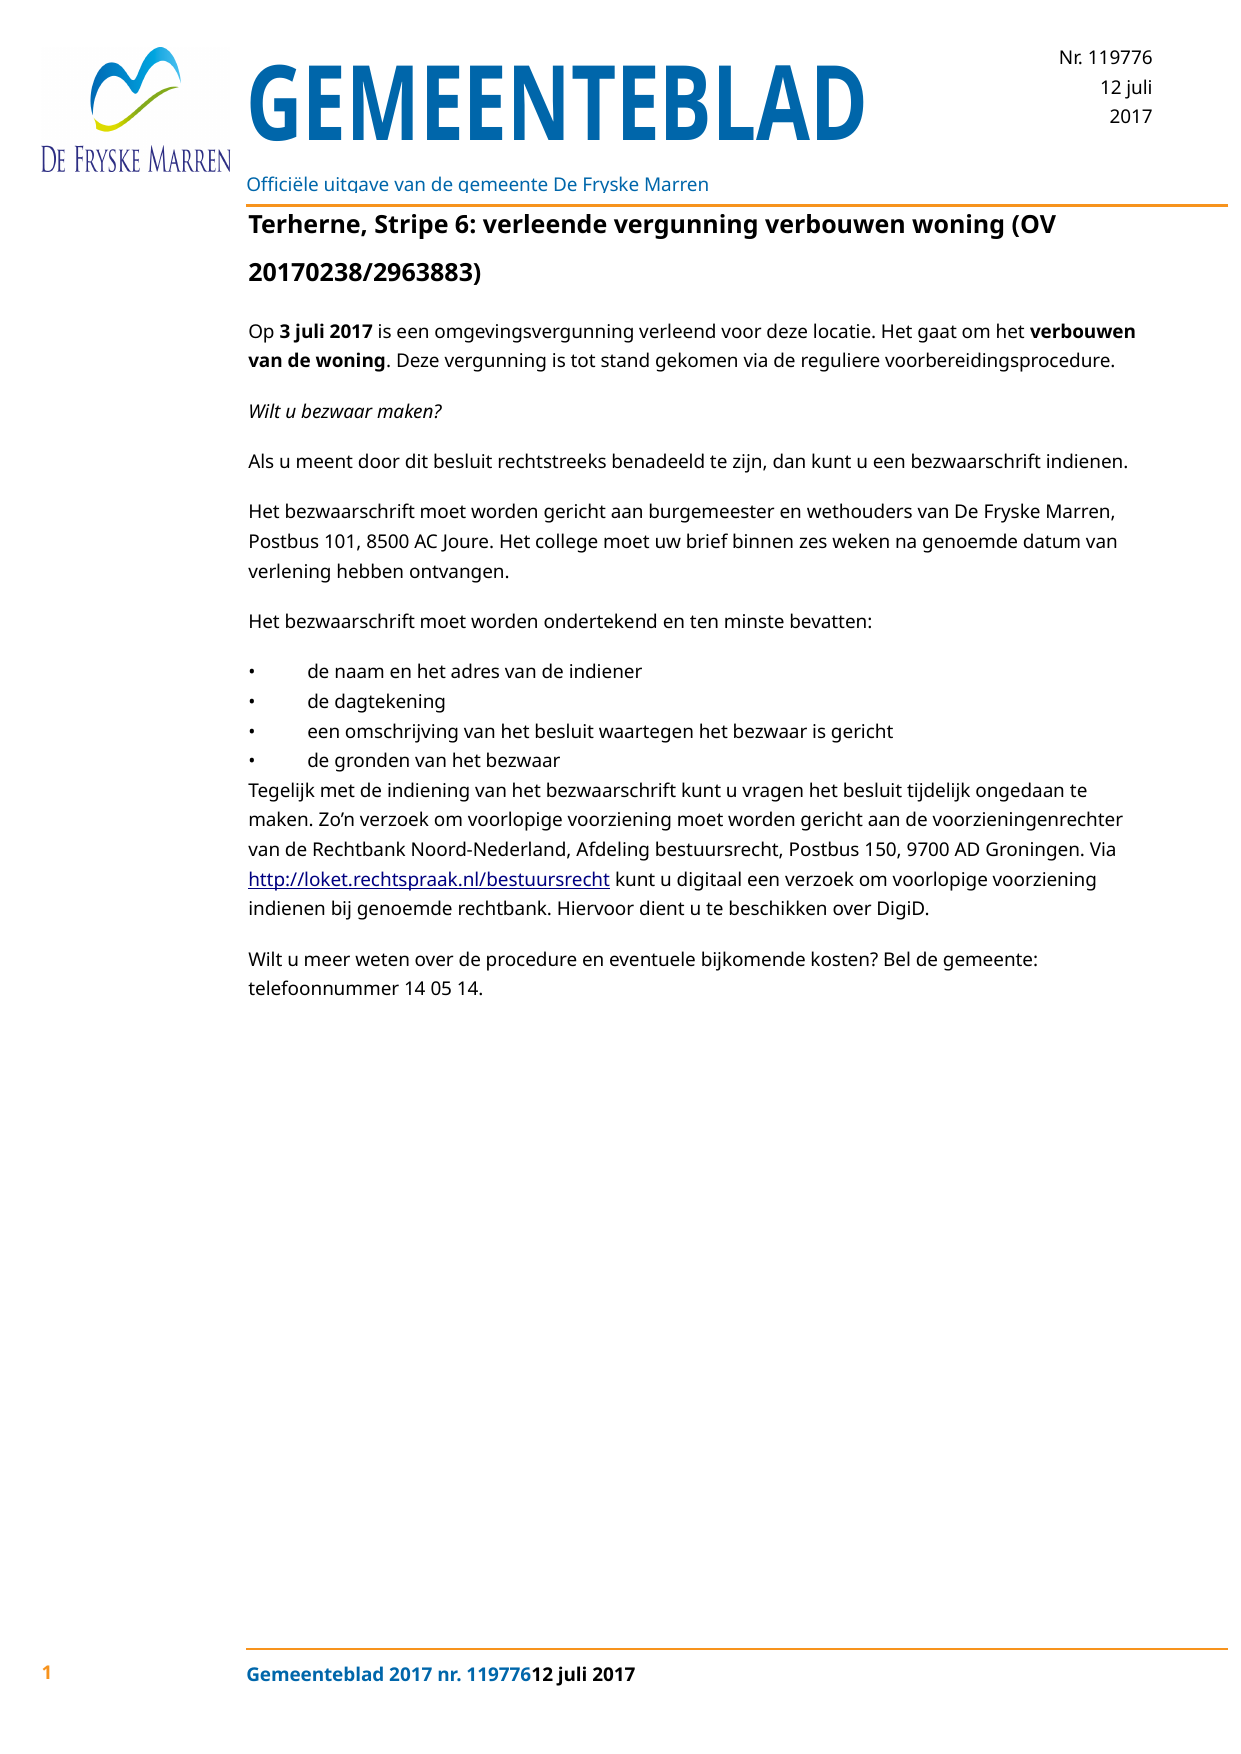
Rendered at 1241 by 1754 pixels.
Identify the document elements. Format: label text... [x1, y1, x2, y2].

text Als u meent door dit besluit rechtstreeks benadeeld te zijn, dan kunt u een bezwaarschrift indienen. [248, 448, 1152, 474]
list een omschrijving van het besluit waartegen het bezwaar is gericht [248, 718, 1152, 744]
text Tegelijk met de indiening van het bezwaarschrift kunt u vragen het besluit tijdelijk ongedaan te maken. Zo’n verzoek om voorlopige voorziening moet worden gericht aan de voorzieningenrechter van de Rechtbank Noord-Nederland, Afdeling bestuursrecht, Postbus 150, 9700 AD Groningen. Via http://loket.rechtspraak.nl/bestuursrecht kunt u digitaal een verzoek om voorlopige voorziening indienen bij genoemde rechtbank. Hiervoor dient u te beschikken over DigiD. [248, 777, 1152, 921]
list de naam en het adres van de indiener [248, 659, 1152, 684]
text Terherne, Stripe 6: verleende vergunning verbouwen woning (OV 20170238/2963883) [248, 207, 1152, 288]
text Het bezwaarschrift moet worden gericht aan burgemeester en wethouders van De Fryske Marren, Postbus 101, 8500 AC Joure. Het college moet uw brief binnen zes weken na genoemde datum van verlening hebben ontvangen. [248, 499, 1152, 584]
text Wilt u meer weten over de procedure en eventuele bijkomende kosten? Bel de gemeente: telefoonnummer 14 05 14. [248, 946, 1152, 1001]
picture [41, 47, 231, 172]
list de dagtekening [248, 688, 1152, 714]
list de gronden van het bezwaar [248, 747, 1152, 773]
text Het bezwaarschrift moet worden ondertekend en ten minste bevatten: [248, 608, 1152, 634]
text Wilt u bezwaar maken? [248, 398, 1152, 424]
text Op 3 juli 2017 is een omgevingsvergunning verleend voor deze locatie. Het gaat om het verbouwen van de woning. Deze vergunning is tot stand gekomen via de reguliere voorbereidingsprocedure. [248, 318, 1152, 373]
